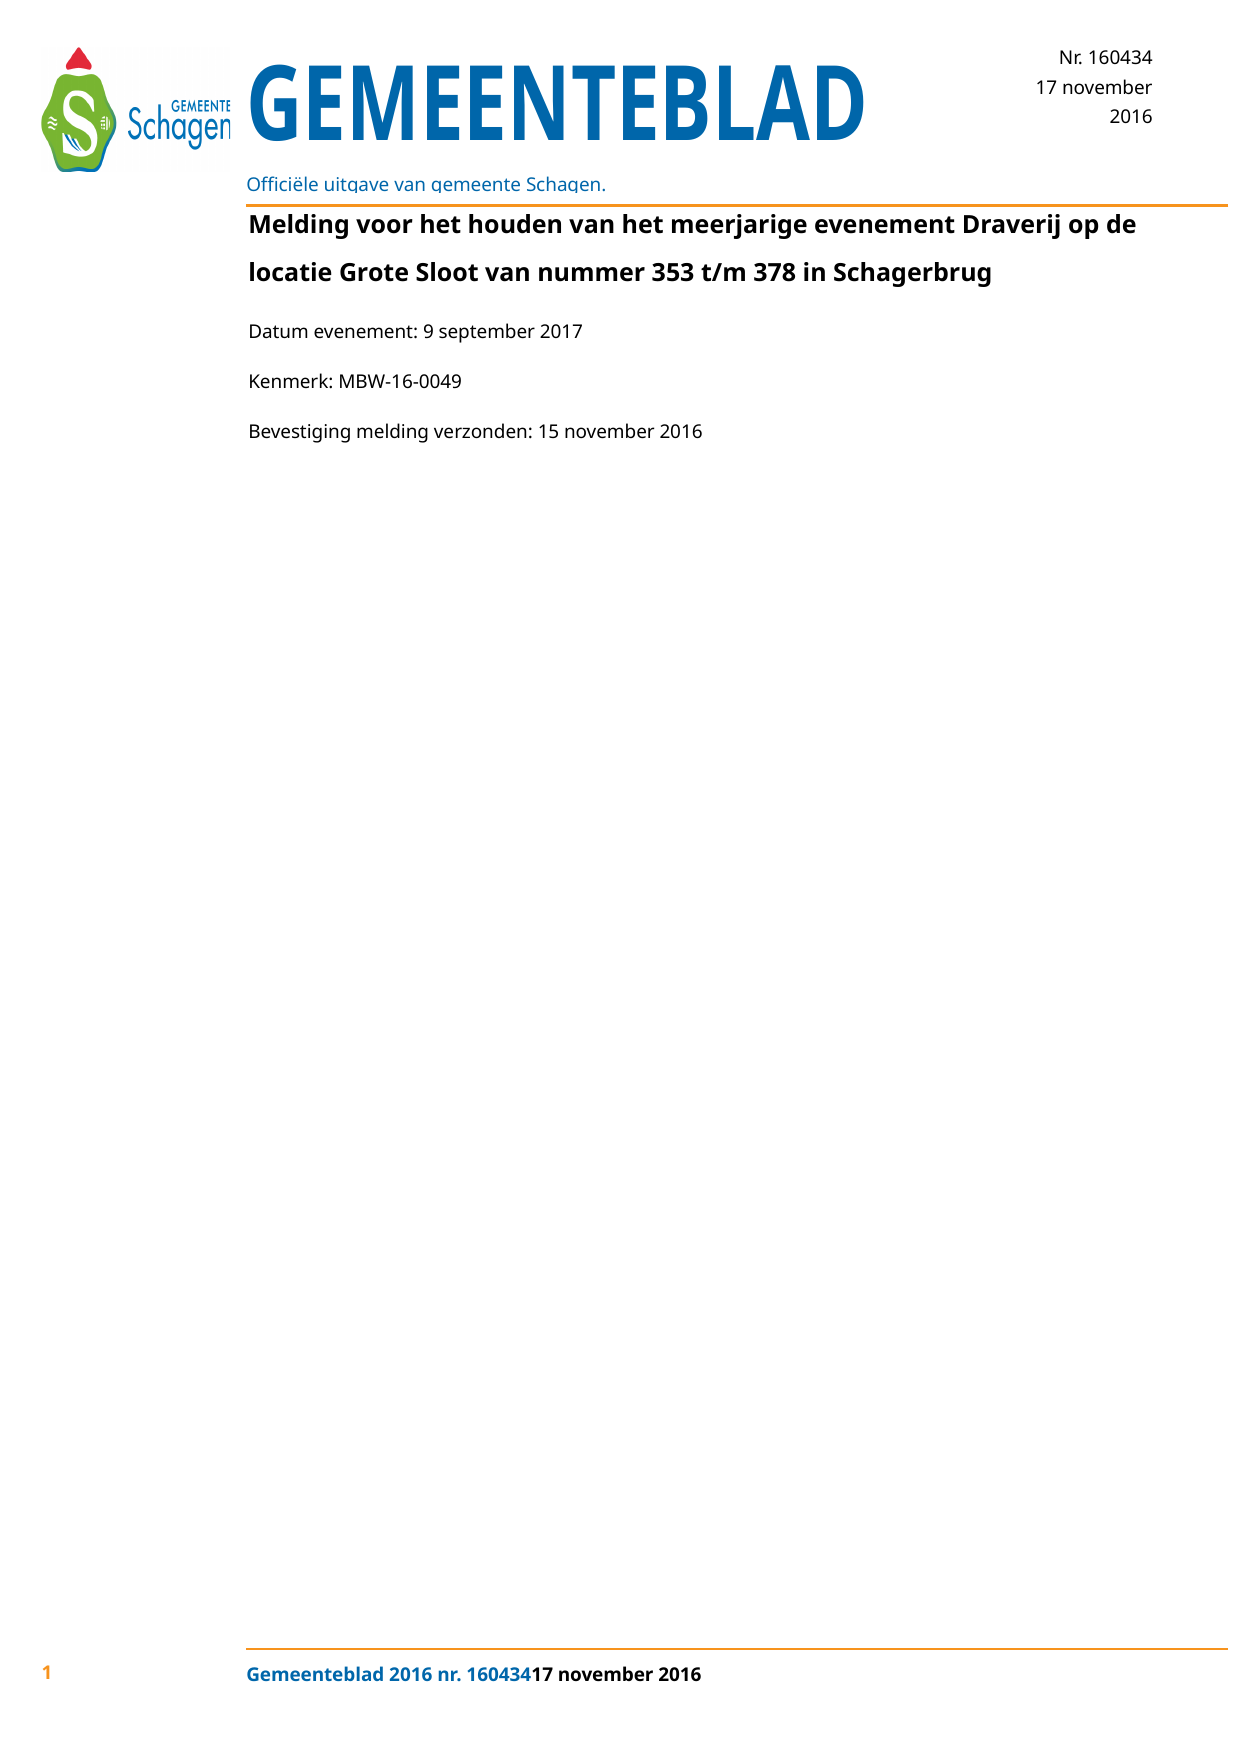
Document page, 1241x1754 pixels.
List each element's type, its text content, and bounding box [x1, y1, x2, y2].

picture [41, 47, 231, 172]
text Kenmerk: MBW-16-0049 [248, 368, 1152, 394]
text Bevestiging melding verzonden: 15 november 2016 [248, 419, 1152, 444]
text Datum evenement: 9 september 2017 [248, 318, 1152, 344]
text Melding voor het houden van het meerjarige evenement Draverij op de locatie Grote Sloot van nummer 353 t/m 378 in Schagerbrug [248, 207, 1152, 288]
